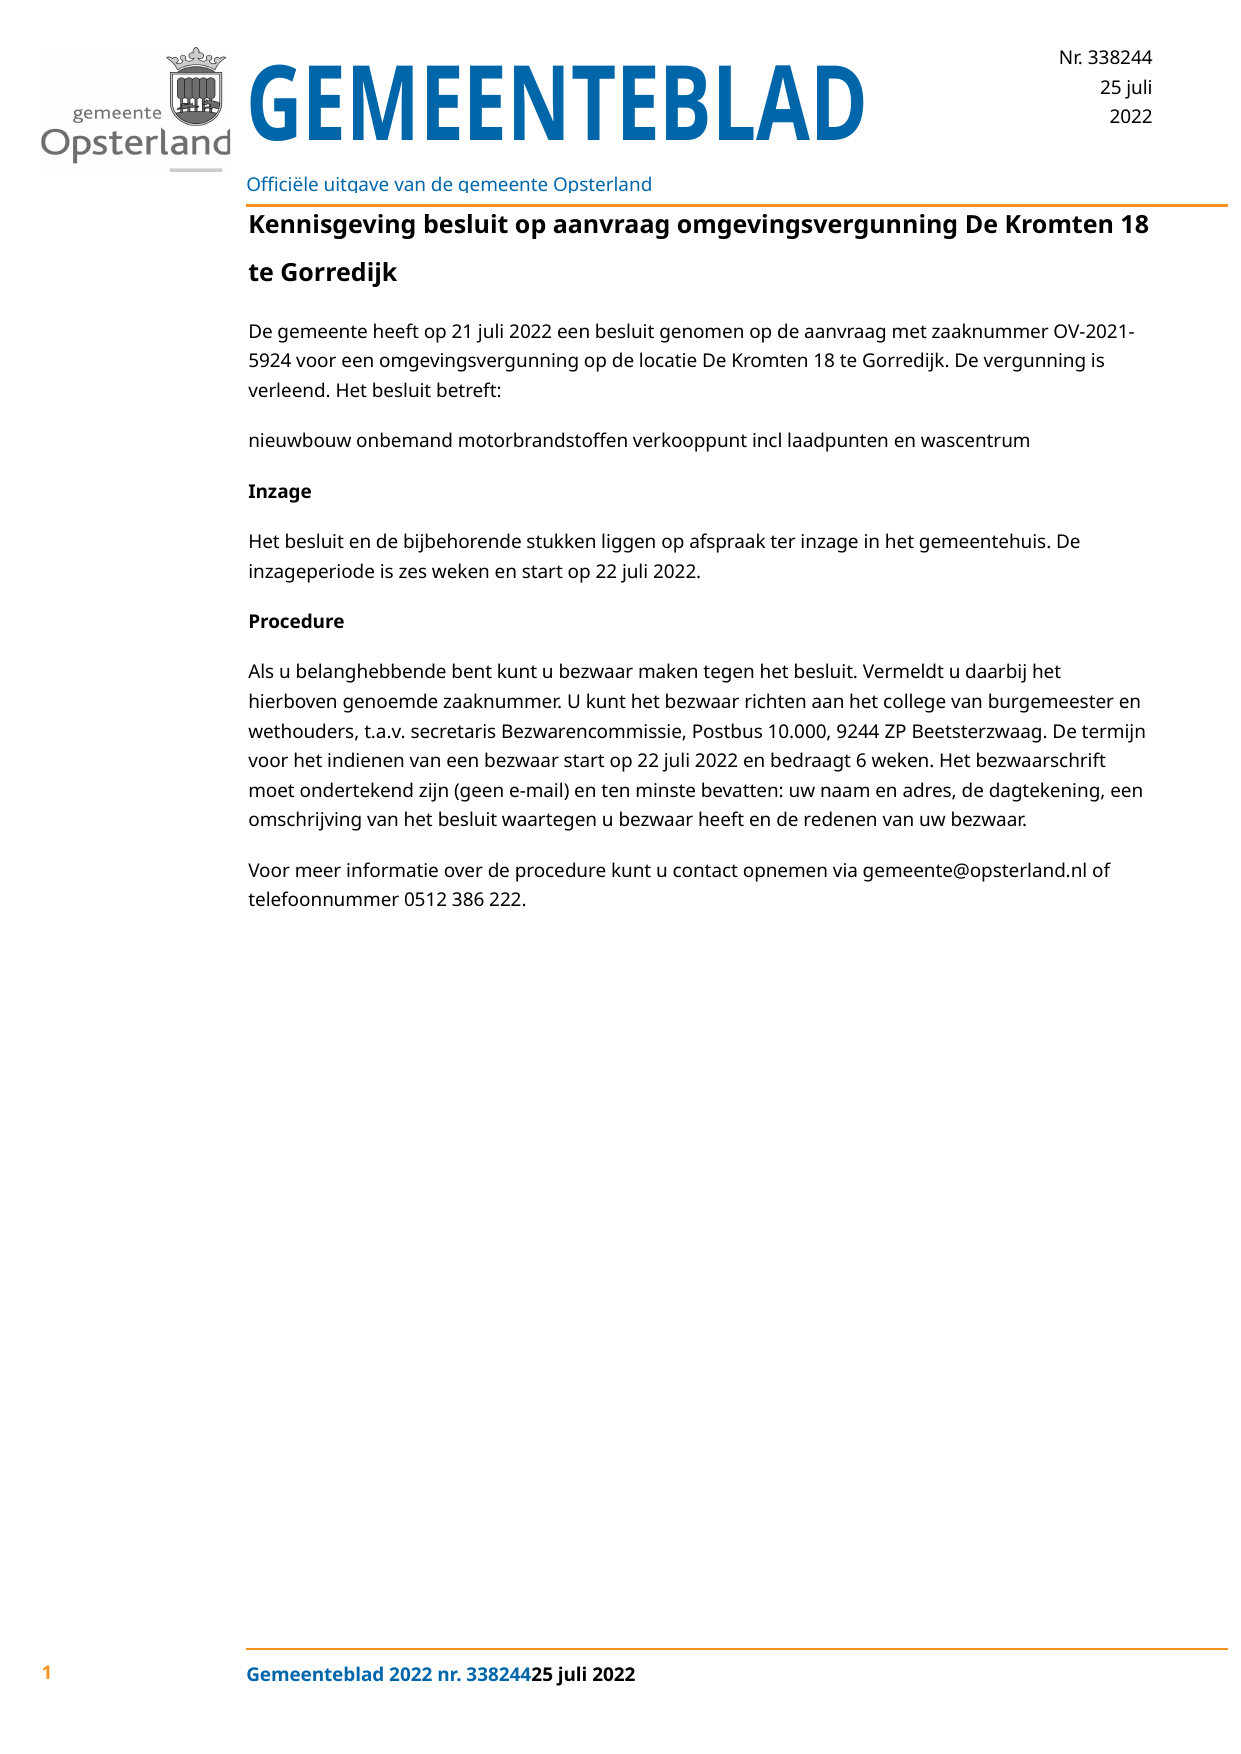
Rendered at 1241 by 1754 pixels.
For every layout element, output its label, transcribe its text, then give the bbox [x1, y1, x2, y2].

picture [41, 47, 231, 172]
text Procedure [248, 608, 1152, 634]
text Inzage [248, 478, 1152, 504]
text Als u belanghebbende bent kunt u bezwaar maken tegen het besluit. Vermeldt u daarbij het hierboven genoemde zaaknummer. U kunt het bezwaar richten aan het college van burgemeester en wethouders, t.a.v. secretaris Bezwarencommissie, Postbus 10.000, 9244 ZP Beetsterzwaag. De termijn voor het indienen van een bezwaar start op 22 juli 2022 en bedraagt 6 weken. Het bezwaarschrift moet ondertekend zijn (geen e-mail) en ten minste bevatten: uw naam en adres, de dagtekening, een omschrijving van het besluit waartegen u bezwaar heeft en de redenen van uw bezwaar. [248, 659, 1152, 832]
text De gemeente heeft op 21 juli 2022 een besluit genomen op de aanvraag met zaaknummer OV-2021-5924 voor een omgevingsvergunning op de locatie De Kromten 18 te Gorredijk. De vergunning is verleend. Het besluit betreft: [248, 318, 1152, 403]
text Kennisgeving besluit op aanvraag omgevingsvergunning De Kromten 18 te Gorredijk [248, 207, 1152, 288]
text nieuwbouw onbemand motorbrandstoffen verkooppunt incl laadpunten en wascentrum [248, 427, 1152, 453]
text Het besluit en de bijbehorende stukken liggen op afspraak ter inzage in het gemeentehuis. De inzageperiode is zes weken en start op 22 juli 2022. [248, 528, 1152, 584]
text Voor meer informatie over de procedure kunt u contact opnemen via gemeente@opsterland.nl of telefoonnummer 0512 386 222. [248, 857, 1152, 912]
